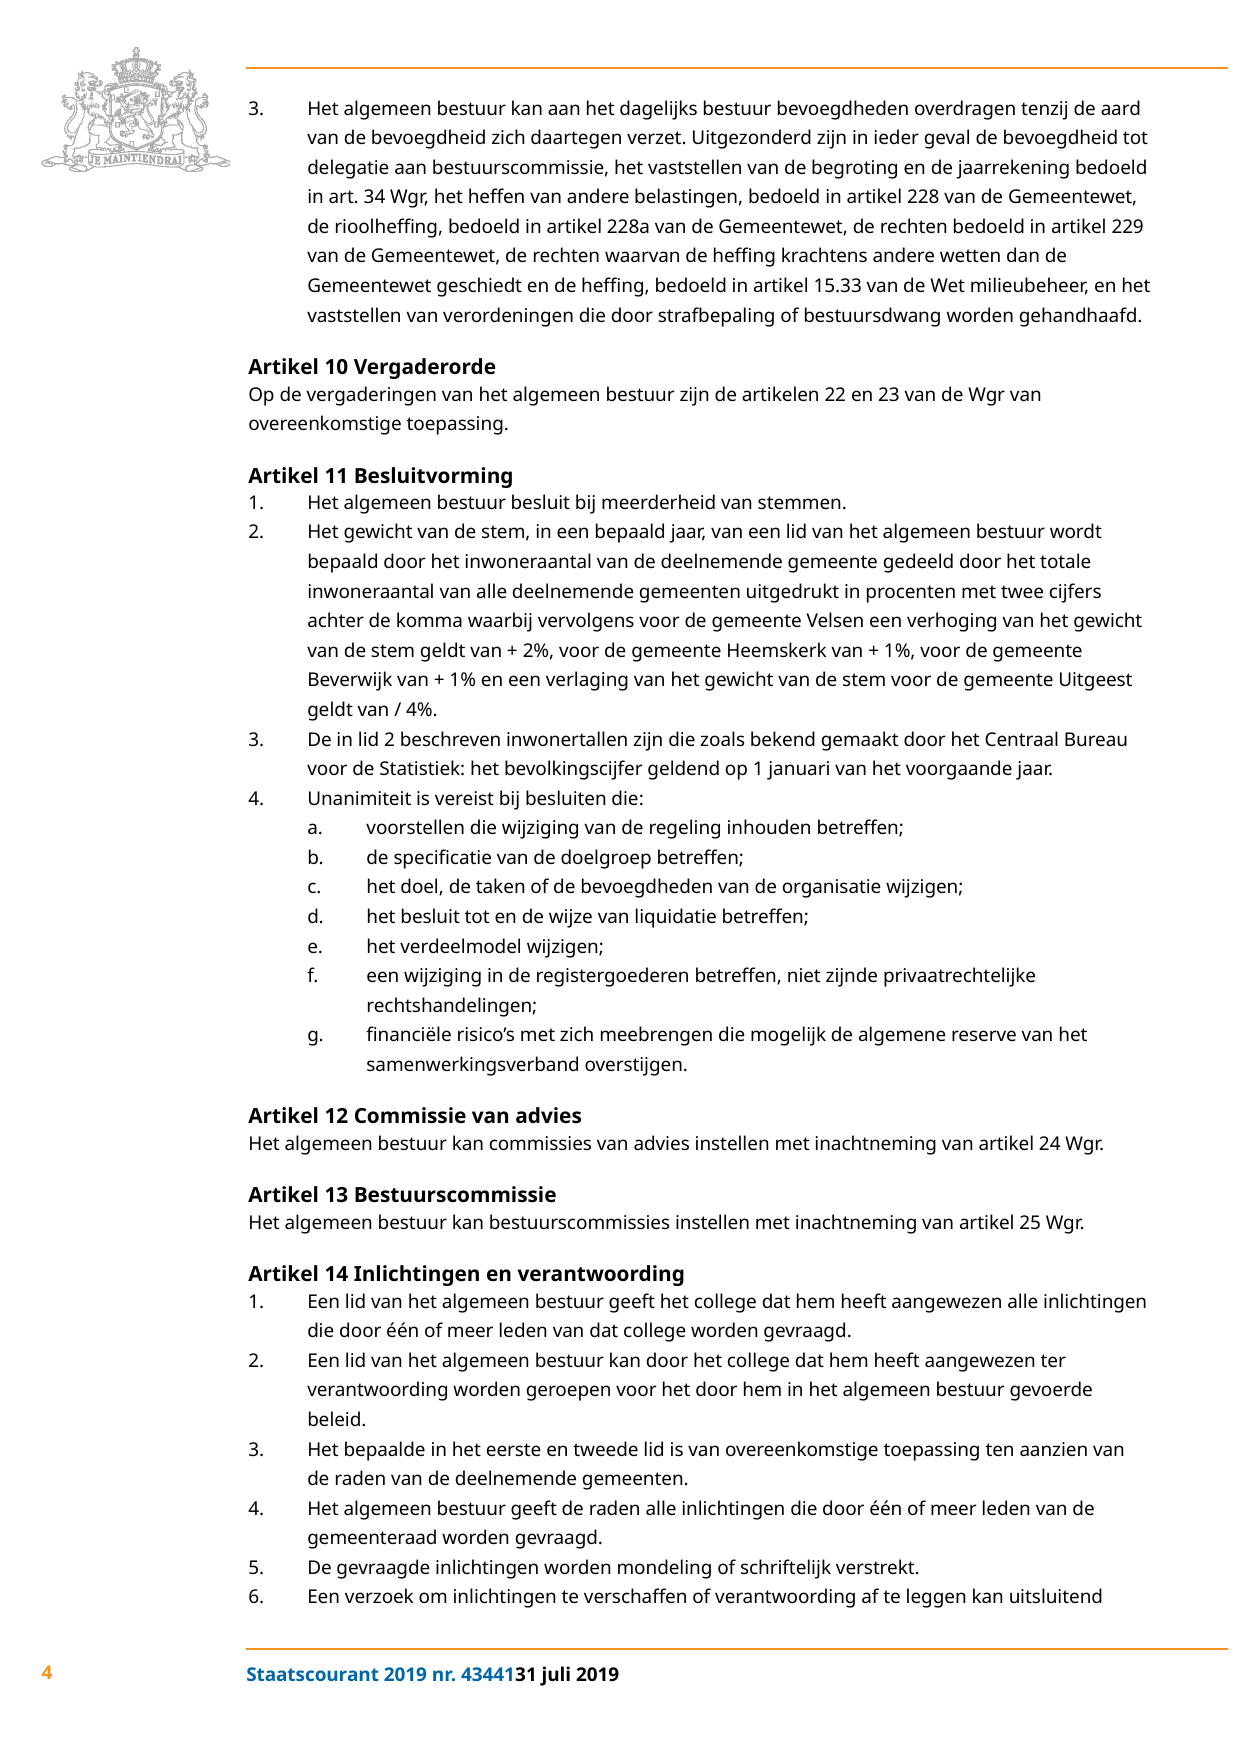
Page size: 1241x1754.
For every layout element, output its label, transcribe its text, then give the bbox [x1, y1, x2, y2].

list financiële risico’s met zich meebrengen die mogelijk de algemene reserve van het samenwerkingsverband overstijgen. [307, 1022, 1152, 1077]
text Het algemeen bestuur kan commissies van advies instellen met inachtneming van artikel 24 Wgr. [248, 1130, 1152, 1156]
text Artikel 10 Vergaderorde [248, 352, 1152, 381]
list het doel, de taken of de bevoegdheden van de organisatie wijzigen; [307, 874, 1152, 899]
list Het bepaalde in het eerste en tweede lid is van overeenkomstige toepassing ten aanzien van de raden van de deelnemende gemeenten. [248, 1436, 1152, 1491]
list de specificatie van de doelgroep betreffen; [307, 844, 1152, 870]
list Het algemeen bestuur besluit bij meerderheid van stemmen. [248, 489, 1152, 515]
text Artikel 14 Inlichtingen en verantwoording [248, 1259, 1152, 1288]
list Het gewicht van de stem, in een bepaald jaar, van een lid van het algemeen bestuur wordt bepaald door het inwoneraantal van de deelnemende gemeente gedeeld door het totale inwoneraantal van alle deelnemende gemeenten uitgedrukt in procenten met twee cijfers achter de komma waarbij vervolgens voor de gemeente Velsen een verhoging van het gewicht van de stem geldt van + 2%, voor de gemeente Heemskerk van + 1%, voor de gemeente Beverwijk van + 1% en een verlaging van het gewicht van de stem voor de gemeente Uitgeest geldt van / 4%. [248, 519, 1152, 722]
list het verdeelmodel wijzigen; [307, 933, 1152, 959]
list het besluit tot en de wijze van liquidatie betreffen; [307, 903, 1152, 929]
list Het algemeen bestuur kan aan het dagelijks bestuur bevoegdheden overdragen tenzij de aard van de bevoegdheid zich daartegen verzet. Uitgezonderd zijn in ieder geval de bevoegdheid tot delegatie aan bestuurscommissie, het vaststellen van de begroting en de jaarrekening bedoeld in art. 34 Wgr, het heffen van andere belastingen, bedoeld in artikel 228 van de Gemeentewet, de rioolheffing, bedoeld in artikel 228a van de Gemeentewet, de rechten bedoeld in artikel 229 van de Gemeentewet, de rechten waarvan de heffing krachtens andere wetten dan de Gemeentewet geschiedt en de heffing, bedoeld in artikel 15.33 van de Wet milieubeheer, en het vaststellen van verordeningen die door strafbepaling of bestuursdwang worden gehandhaafd. [248, 95, 1152, 328]
list De gevraagde inlichtingen worden mondeling of schriftelijk verstrekt. [248, 1554, 1152, 1580]
list Een lid van het algemeen bestuur geeft het college dat hem heeft aangewezen alle inlichtingen die door één of meer leden van dat college worden gevraagd. [248, 1288, 1152, 1343]
list een wijziging in de registergoederen betreffen, niet zijnde privaatrechtelijke rechtshandelingen; [307, 962, 1152, 1018]
list Een verzoek om inlichtingen te verschaffen of verantwoording af te leggen kan uitsluitend [248, 1584, 1152, 1609]
list Het algemeen bestuur geeft de raden alle inlichtingen die door één of meer leden van de gemeenteraad worden gevraagd. [248, 1495, 1152, 1550]
text Het algemeen bestuur kan bestuurscommissies instellen met inachtneming van artikel 25 Wgr. [248, 1209, 1152, 1235]
list De in lid 2 beschreven inwonertallen zijn die zoals bekend gemaakt door het Centraal Bureau voor de Statistiek: het bevolkingscijfer geldend op 1 januari van het voorgaande jaar. [248, 726, 1152, 781]
list Een lid van het algemeen bestuur kan door het college dat hem heeft aangewezen ter verantwoording worden geroepen voor het door hem in het algemeen bestuur gevoerde beleid. [248, 1347, 1152, 1432]
text Artikel 13 Bestuurscommissie [248, 1181, 1152, 1209]
text Artikel 12 Commissie van advies [248, 1102, 1152, 1130]
list Unanimiteit is vereist bij besluiten die: [248, 785, 1152, 811]
text Op de vergaderingen van het algemeen bestuur zijn de artikelen 22 en 23 van de Wgr van overeenkomstige toepassing. [248, 381, 1152, 436]
list voorstellen die wijziging van de regeling inhouden betreffen; [307, 814, 1152, 840]
text Artikel 11 Besluitvorming [248, 461, 1152, 489]
picture [41, 47, 231, 172]
